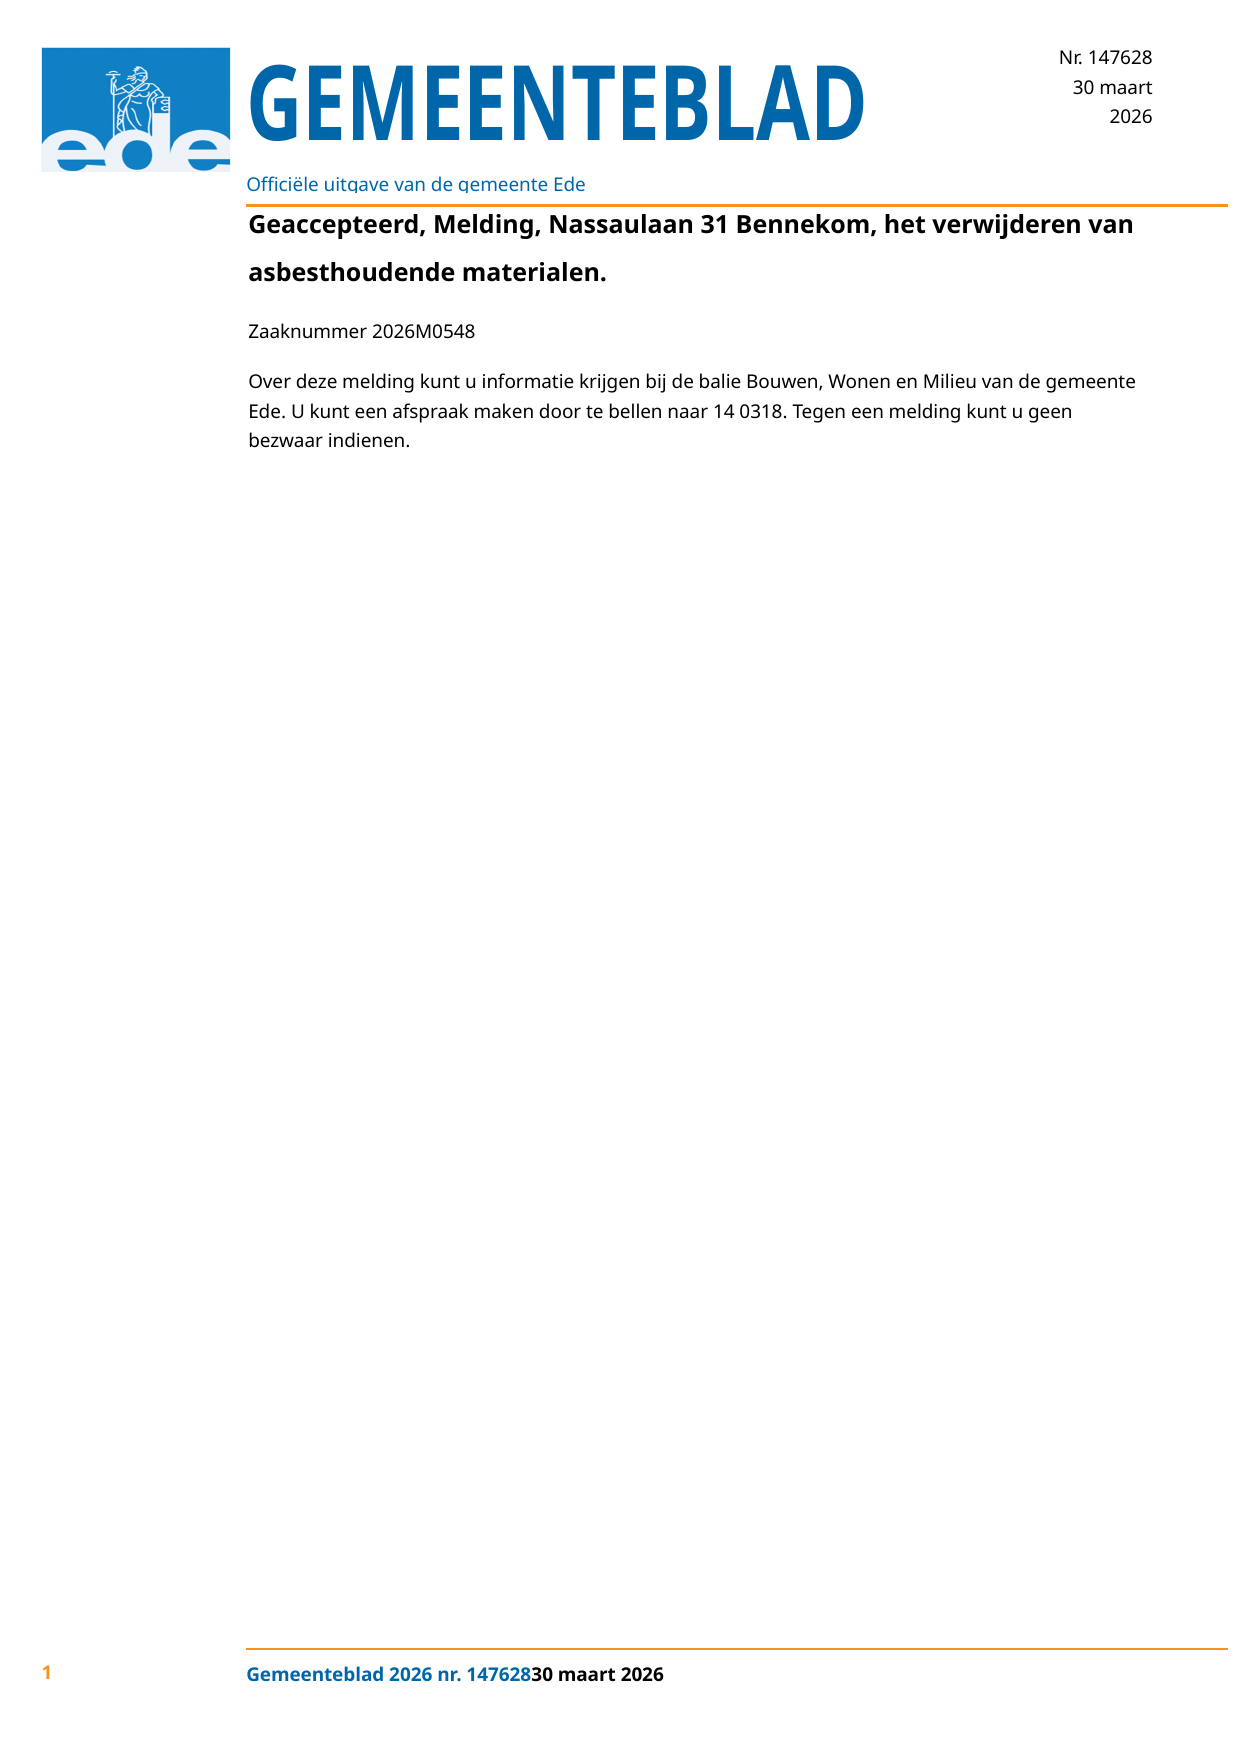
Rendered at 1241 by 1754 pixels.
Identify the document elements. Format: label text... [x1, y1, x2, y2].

text Over deze melding kunt u informatie krijgen bij de balie Bouwen, Wonen en Milieu van de gemeente Ede. U kunt een afspraak maken door te bellen naar 14 0318. Tegen een melding kunt u geen bezwaar indienen. [248, 368, 1152, 453]
text Zaaknummer 2026M0548 [248, 318, 1152, 344]
text Geaccepteerd, Melding, Nassaulaan 31 Bennekom, het verwijderen van asbesthoudende materialen. [248, 207, 1152, 288]
picture [41, 47, 231, 172]
